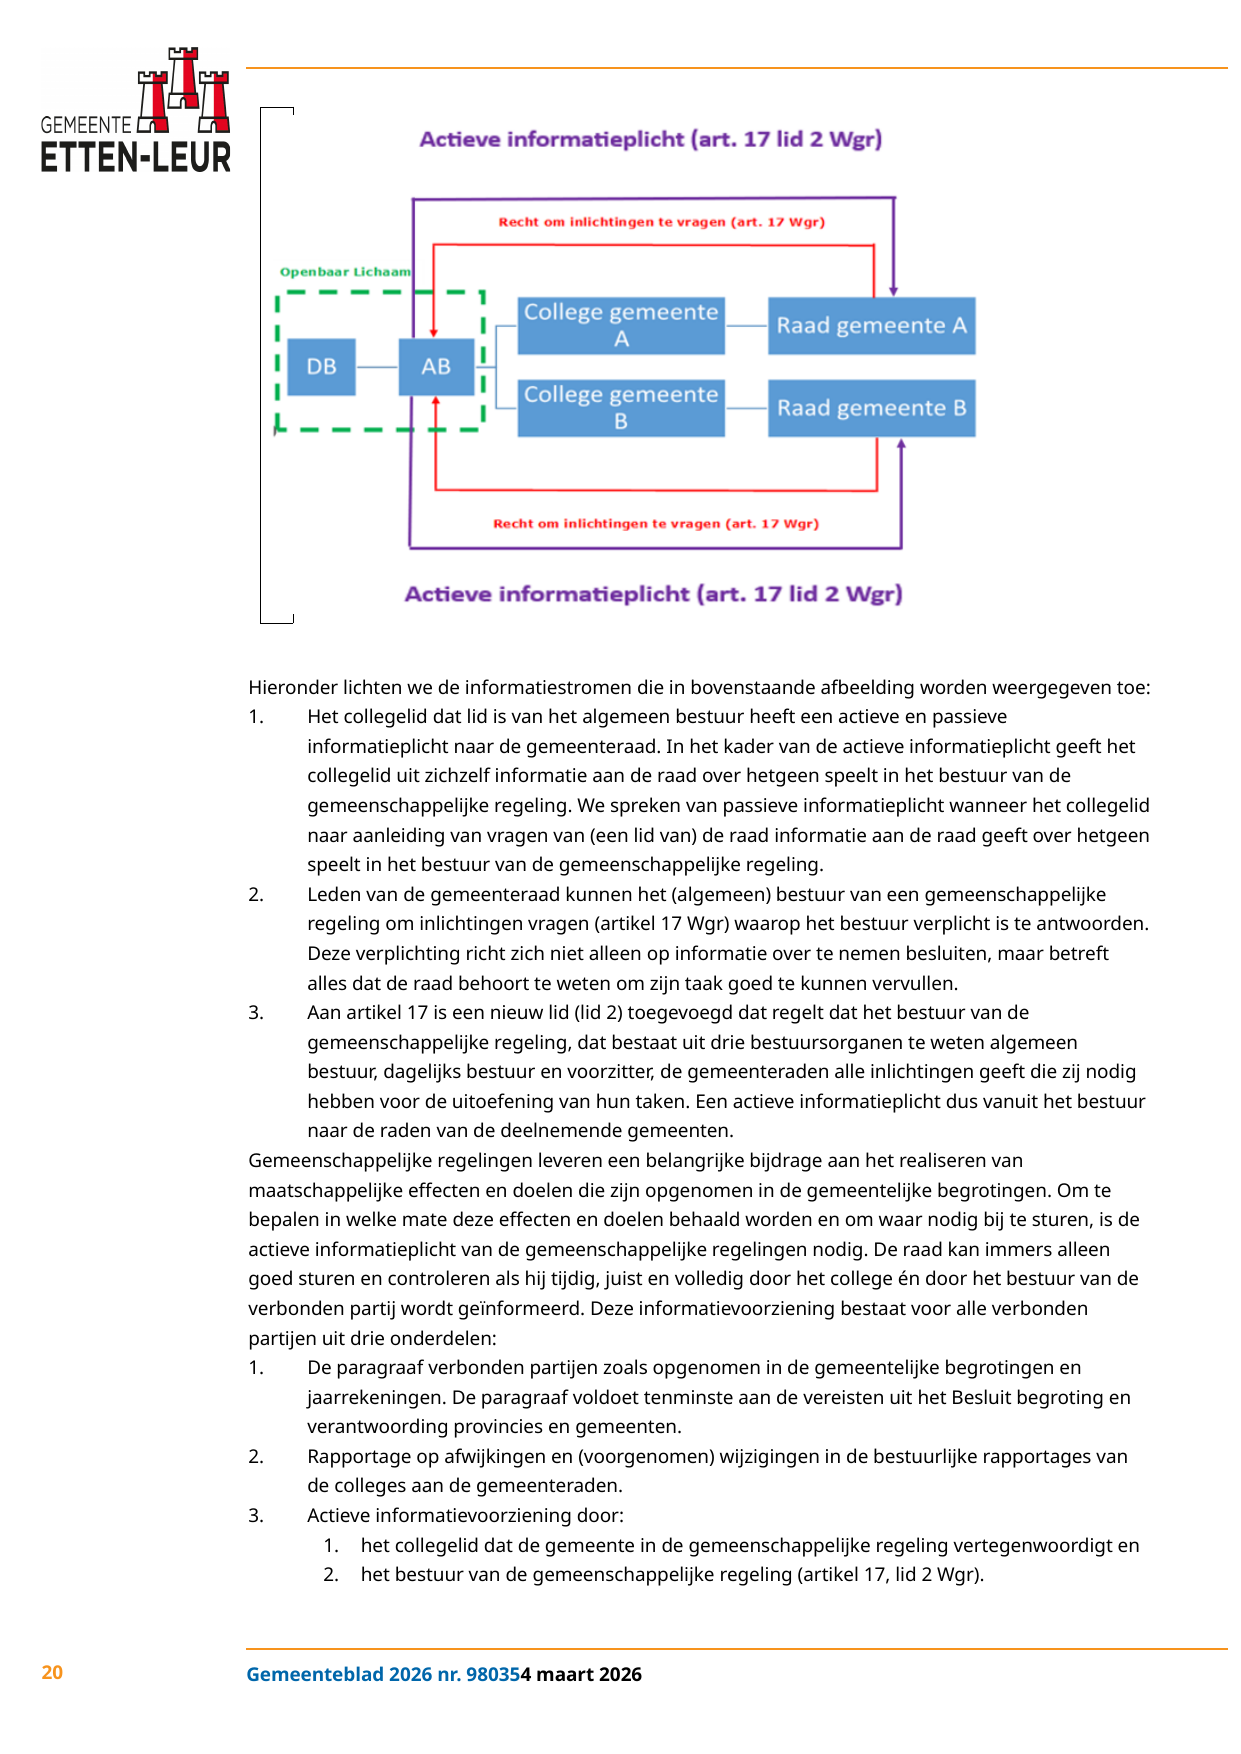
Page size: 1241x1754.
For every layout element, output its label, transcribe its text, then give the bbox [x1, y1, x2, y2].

list Aan artikel 17 is een nieuw lid (lid 2) toegevoegd dat regelt dat het bestuur van de gemeenschappelijke regeling, dat bestaat uit drie bestuursorganen te weten algemeen bestuur, dagelijks bestuur en voorzitter, de gemeenteraden alle inlichtingen geeft die zij nodig hebben voor de uitoefening van hun taken. Een actieve informatieplicht dus vanuit het bestuur naar de raden van de deelnemende gemeenten. [248, 999, 1152, 1143]
text Gemeenschappelijke regelingen leveren een belangrijke bijdrage aan het realiseren van maatschappelijke effecten en doelen die zijn opgenomen in de gemeentelijke begrotingen. Om te bepalen in welke mate deze effecten en doelen behaald worden en om waar nodig bij te sturen, is de actieve informatieplicht van de gemeenschappelijke regelingen nodig. De raad kan immers alleen goed sturen en controleren als hij tijdig, juist en volledig door het college én door het bestuur van de verbonden partij wordt geïnformeerd. Deze informatievoorziening bestaat voor alle verbonden partijen uit drie onderdelen: [248, 1147, 1152, 1351]
list Rapportage op afwijkingen en (voorgenomen) wijzigingen in de bestuurlijke rapportages van de colleges aan de gemeenteraden. [248, 1443, 1152, 1498]
text Hieronder lichten we de informatiestromen die in bovenstaande afbeelding worden weergegeven toe: [248, 674, 1152, 700]
list Actieve informatievoorziening door: [248, 1502, 1152, 1528]
picture [268, 115, 978, 614]
list het bestuur van de gemeenschappelijke regeling (artikel 17, lid 2 Wgr). [323, 1561, 1152, 1587]
picture [41, 47, 231, 172]
list De paragraaf verbonden partijen zoals opgenomen in de gemeentelijke begrotingen en jaarrekeningen. De paragraaf voldoet tenminste aan de vereisten uit het Besluit begroting en verantwoording provincies en gemeenten. [248, 1354, 1152, 1439]
list Het collegelid dat lid is van het algemeen bestuur heeft een actieve en passieve informatieplicht naar de gemeenteraad. In het kader van de actieve informatieplicht geeft het collegelid uit zichzelf informatie aan de raad over hetgeen speelt in het bestuur van de gemeenschappelijke regeling. We spreken van passieve informatieplicht wanneer het collegelid naar aanleiding van vragen van (een lid van) de raad informatie aan de raad geeft over hetgeen speelt in het bestuur van de gemeenschappelijke regeling. [248, 703, 1152, 877]
list Leden van de gemeenteraad kunnen het (algemeen) bestuur van een gemeenschappelijke regeling om inlichtingen vragen (artikel 17 Wgr) waarop het bestuur verplicht is te antwoorden. Deze verplichting richt zich niet alleen op informatie over te nemen besluiten, maar betreft alles dat de raad behoort te weten om zijn taak goed te kunnen vervullen. [248, 881, 1152, 996]
list het collegelid dat de gemeente in de gemeenschappelijke regeling vertegenwoordigt en [323, 1532, 1152, 1558]
